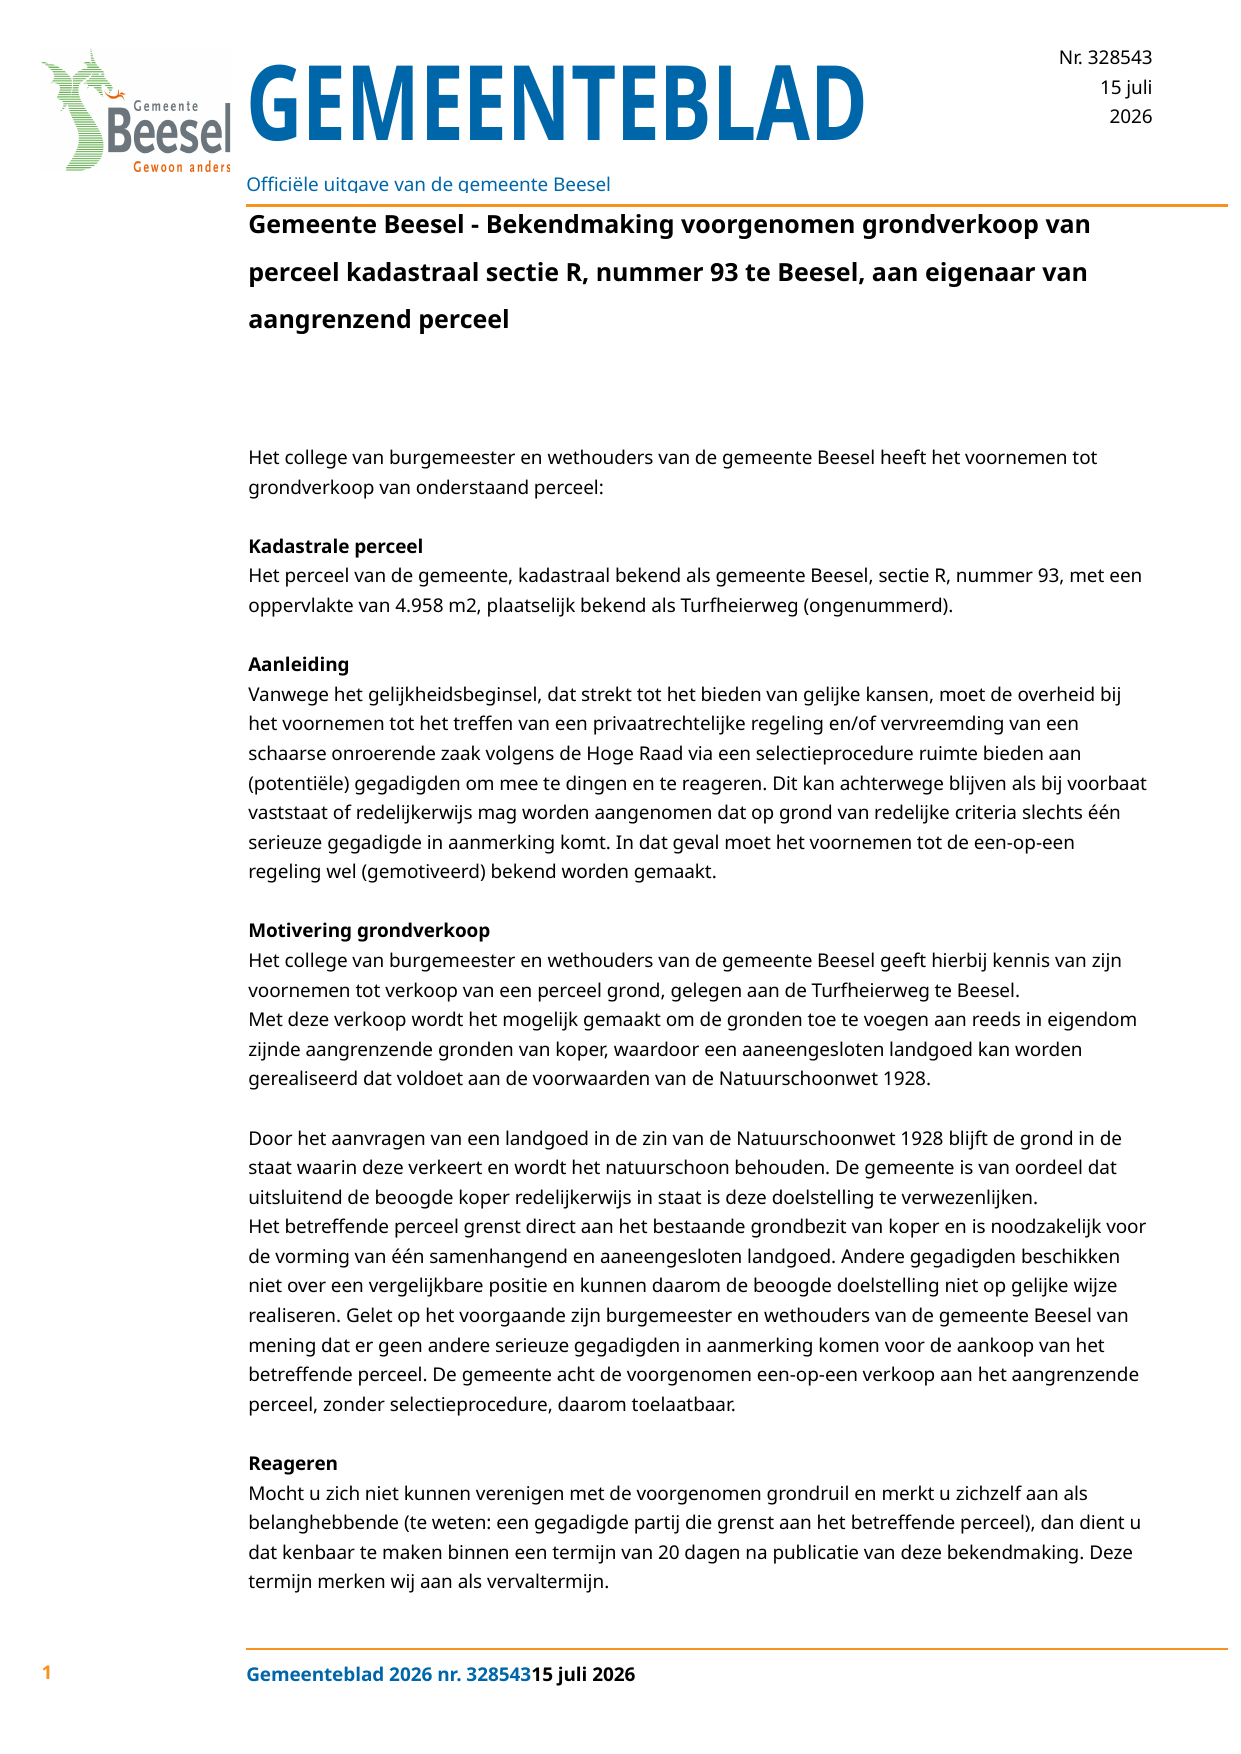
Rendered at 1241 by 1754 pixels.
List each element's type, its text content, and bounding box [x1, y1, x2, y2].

text Het college van burgemeester en wethouders van de gemeente Beesel heeft het voornemen tot grondverkoop van onderstaand perceel: [248, 444, 1152, 500]
text Mocht u zich niet kunnen verenigen met de voorgenomen grondruil en merkt u zichzelf aan als belanghebbende (te weten: een gegadigde partij die grenst aan het betreffende perceel), dan dient u dat kenbaar te maken binnen een termijn van 20 dagen na publicatie van deze bekendmaking. Deze termijn merken wij aan als vervaltermijn. [248, 1480, 1152, 1594]
text Motivering grondverkoop [248, 918, 1152, 943]
picture [41, 47, 231, 172]
text Aanleiding [248, 651, 1152, 677]
text Het betreffende perceel grenst direct aan het bestaande grondbezit van koper en is noodzakelijk voor de vorming van één samenhangend en aaneengesloten landgoed. Andere gegadigden beschikken niet over een vergelijkbare positie en kunnen daarom de beoogde doelstelling niet op gelijke wijze realiseren. Gelet op het voorgaande zijn burgemeester en wethouders van de gemeente Beesel van mening dat er geen andere serieuze gegadigden in aanmerking komen voor de aankoop van het betreffende perceel. De gemeente acht de voorgenomen een-op-een verkoop aan het aangrenzende perceel, zonder selectieprocedure, daarom toelaatbaar. [248, 1213, 1152, 1417]
text Met deze verkoop wordt het mogelijk gemaakt om de gronden toe te voegen aan reeds in eigendom zijnde aangrenzende gronden van koper, waardoor een aaneengesloten landgoed kan worden gerealiseerd dat voldoet aan de voorwaarden van de Natuurschoonwet 1928. [248, 1006, 1152, 1091]
text Het college van burgemeester en wethouders van de gemeente Beesel geeft hierbij kennis van zijn voornemen tot verkoop van een perceel grond, gelegen aan de Turfheierweg te Beesel. [248, 947, 1152, 1003]
text Kadastrale perceel [248, 533, 1152, 559]
text Vanwege het gelijkheidsbeginsel, dat strekt tot het bieden van gelijke kansen, moet de overheid bij het voornemen tot het treffen van een privaatrechtelijke regeling en/of vervreemding van een schaarse onroerende zaak volgens de Hoge Raad via een selectieprocedure ruimte bieden aan (potentiële) gegadigden om mee te dingen en te reageren. Dit kan achterwege blijven als bij voorbaat vaststaat of redelijkerwijs mag worden aangenomen dat op grond van redelijke criteria slechts één serieuze gegadigde in aanmerking komt. In dat geval moet het voornemen tot de een-op-een regeling wel (gemotiveerd) bekend worden gemaakt. [248, 681, 1152, 884]
text Reageren [248, 1450, 1152, 1476]
text Door het aanvragen van een landgoed in de zin van de Natuurschoonwet 1928 blijft de grond in de staat waarin deze verkeert en wordt het natuurschoon behouden. De gemeente is van oordeel dat uitsluitend de beoogde koper redelijkerwijs in staat is deze doelstelling te verwezenlijken. [248, 1125, 1152, 1210]
text Het perceel van de gemeente, kadastraal bekend als gemeente Beesel, sectie R, nummer 93, met een oppervlakte van 4.958 m2, plaatselijk bekend als Turfheierweg (ongenummerd). [248, 563, 1152, 618]
text Gemeente Beesel - Bekendmaking voorgenomen grondverkoop van perceel kadastraal sectie R, nummer 93 te Beesel, aan eigenaar van aangrenzend perceel [248, 207, 1152, 336]
